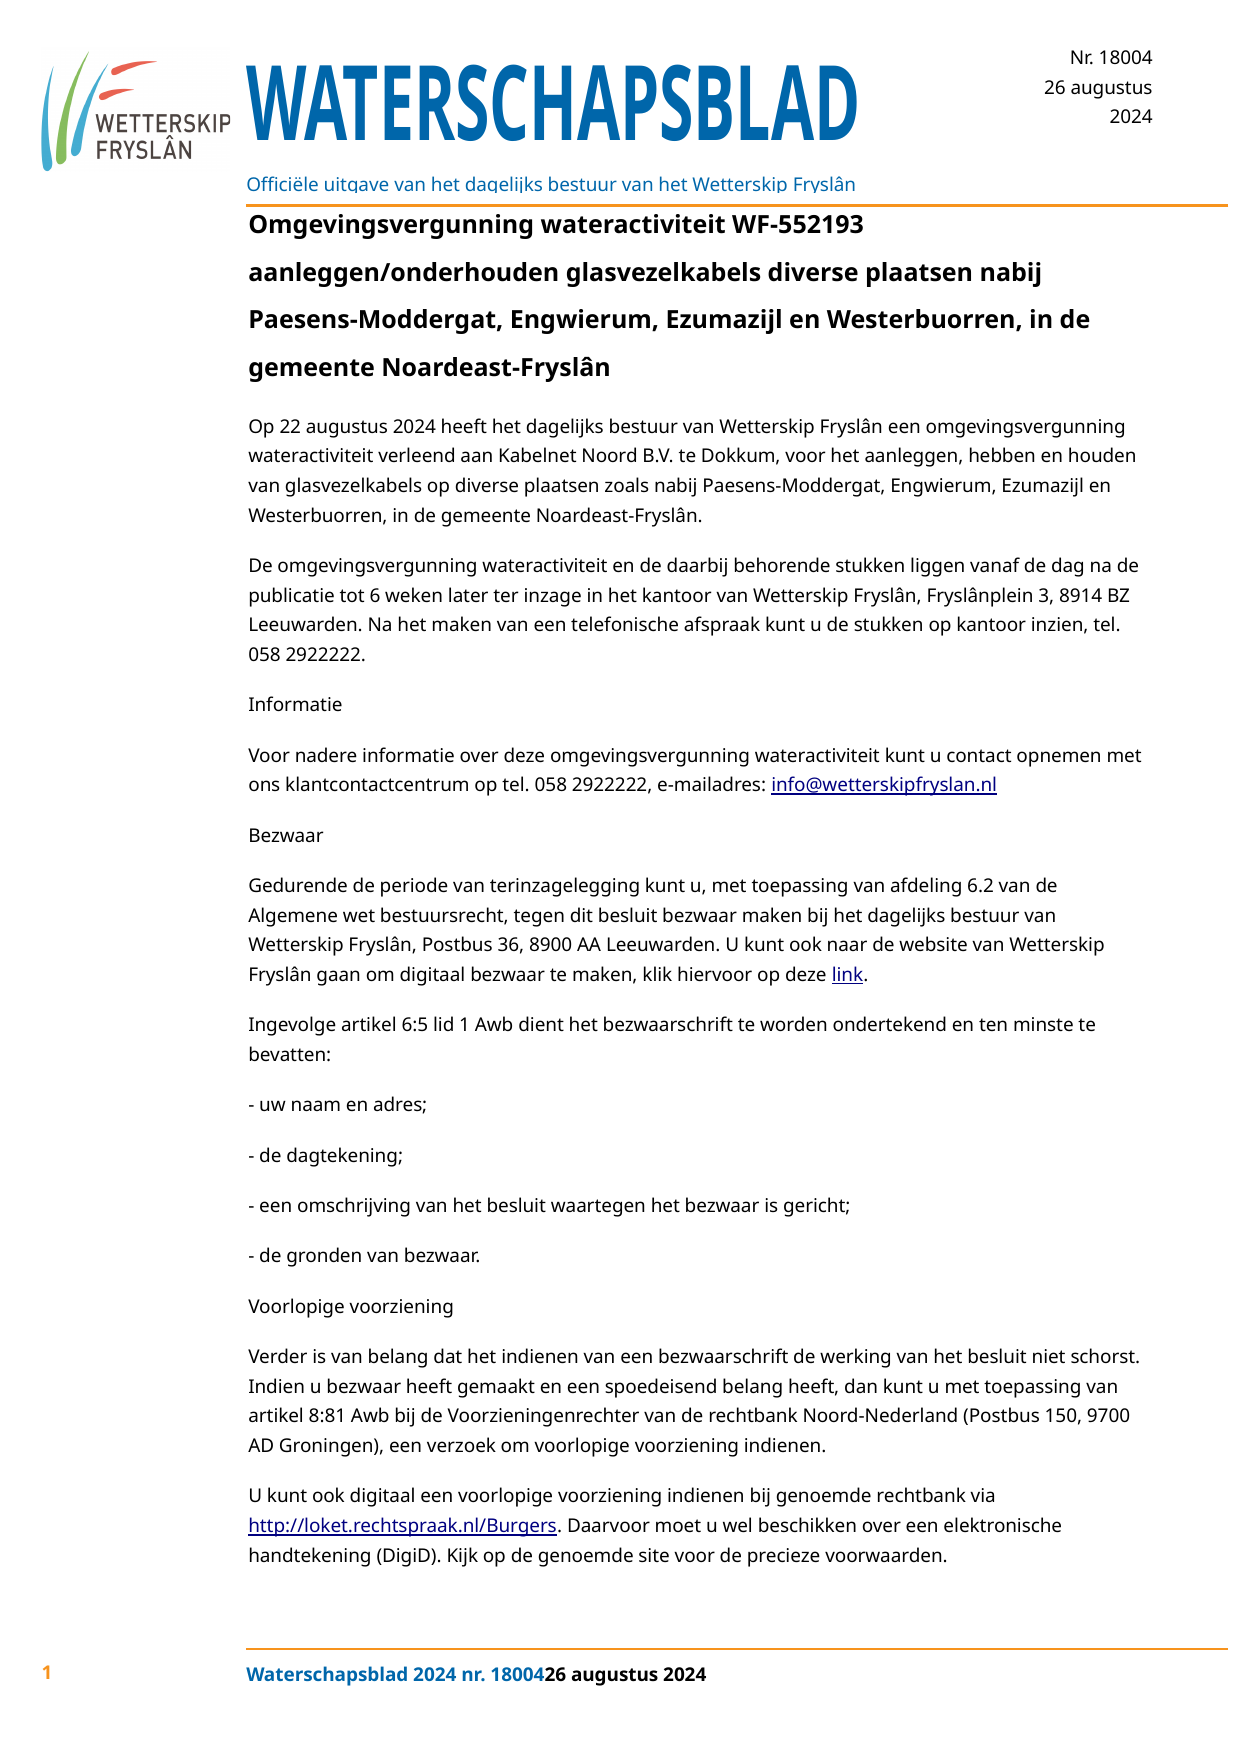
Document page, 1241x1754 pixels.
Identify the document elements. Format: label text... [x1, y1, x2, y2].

text Bezwaar [248, 822, 1152, 848]
text - de gronden van bezwaar. [248, 1243, 1152, 1268]
text De omgevingsvergunning wateractiviteit en de daarbij behorende stukken liggen vanaf de dag na de publicatie tot 6 weken later ter inzage in het kantoor van Wetterskip Fryslân, Fryslânplein 3, 8914 BZ Leeuwarden. Na het maken van een telefonische afspraak kunt u de stukken op kantoor inzien, tel. 058 2922222. [248, 552, 1152, 667]
text Op 22 augustus 2024 heeft het dagelijks bestuur van Wetterskip Fryslân een omgevingsvergunning wateractiviteit verleend aan Kabelnet Noord B.V. te Dokkum, voor het aanleggen, hebben en houden van glasvezelkabels op diverse plaatsen zoals nabij Paesens-Moddergat, Engwierum, Ezumazijl en Westerbuorren, in de gemeente Noardeast-Fryslân. [248, 413, 1152, 528]
text - een omschrijving van het besluit waartegen het bezwaar is gericht; [248, 1192, 1152, 1218]
text Omgevingsvergunning wateractiviteit WF-552193 aanleggen/onderhouden glasvezelkabels diverse plaatsen nabij Paesens-Moddergat, Engwierum, Ezumazijl en Westerbuorren, in de gemeente Noardeast-Fryslân [248, 207, 1152, 384]
text Gedurende de periode van terinzagelegging kunt u, met toepassing van afdeling 6.2 van de Algemene wet bestuursrecht, tegen dit besluit bezwaar maken bij het dagelijks bestuur van Wetterskip Fryslân, Postbus 36, 8900 AA Leeuwarden. U kunt ook naar de website van Wetterskip Fryslân gaan om digitaal bezwaar te maken, klik hiervoor op deze link. [248, 872, 1152, 987]
text - uw naam en adres; [248, 1091, 1152, 1117]
text Verder is van belang dat het indienen van een bezwaarschrift de werking van het besluit niet schorst. Indien u bezwaar heeft gemaakt en een spoedeisend belang heeft, dan kunt u met toepassing van artikel 8:81 Awb bij de Voorzieningenrechter van de rechtbank Noord-Nederland (Postbus 150, 9700 AD Groningen), een verzoek om voorlopige voorziening indienen. [248, 1343, 1152, 1458]
text - de dagtekening; [248, 1142, 1152, 1168]
text Voorlopige voorziening [248, 1293, 1152, 1319]
text U kunt ook digitaal een voorlopige voorziening indienen bij genoemde rechtbank via http://loket.rechtspraak.nl/Burgers. Daarvoor moet u wel beschikken over een elektronische handtekening (DigiD). Kijk op de genoemde site voor de precieze voorwaarden. [248, 1483, 1152, 1568]
picture [41, 47, 231, 172]
text Ingevolge artikel 6:5 lid 1 Awb dient het bezwaarschrift te worden ondertekend en ten minste te bevatten: [248, 1011, 1152, 1067]
text Informatie [248, 691, 1152, 717]
text Voor nadere informatie over deze omgevingsvergunning wateractiviteit kunt u contact opnemen met ons klantcontactcentrum op tel. 058 2922222, e-mailadres: info@wetterskipfryslan.nl [248, 742, 1152, 797]
